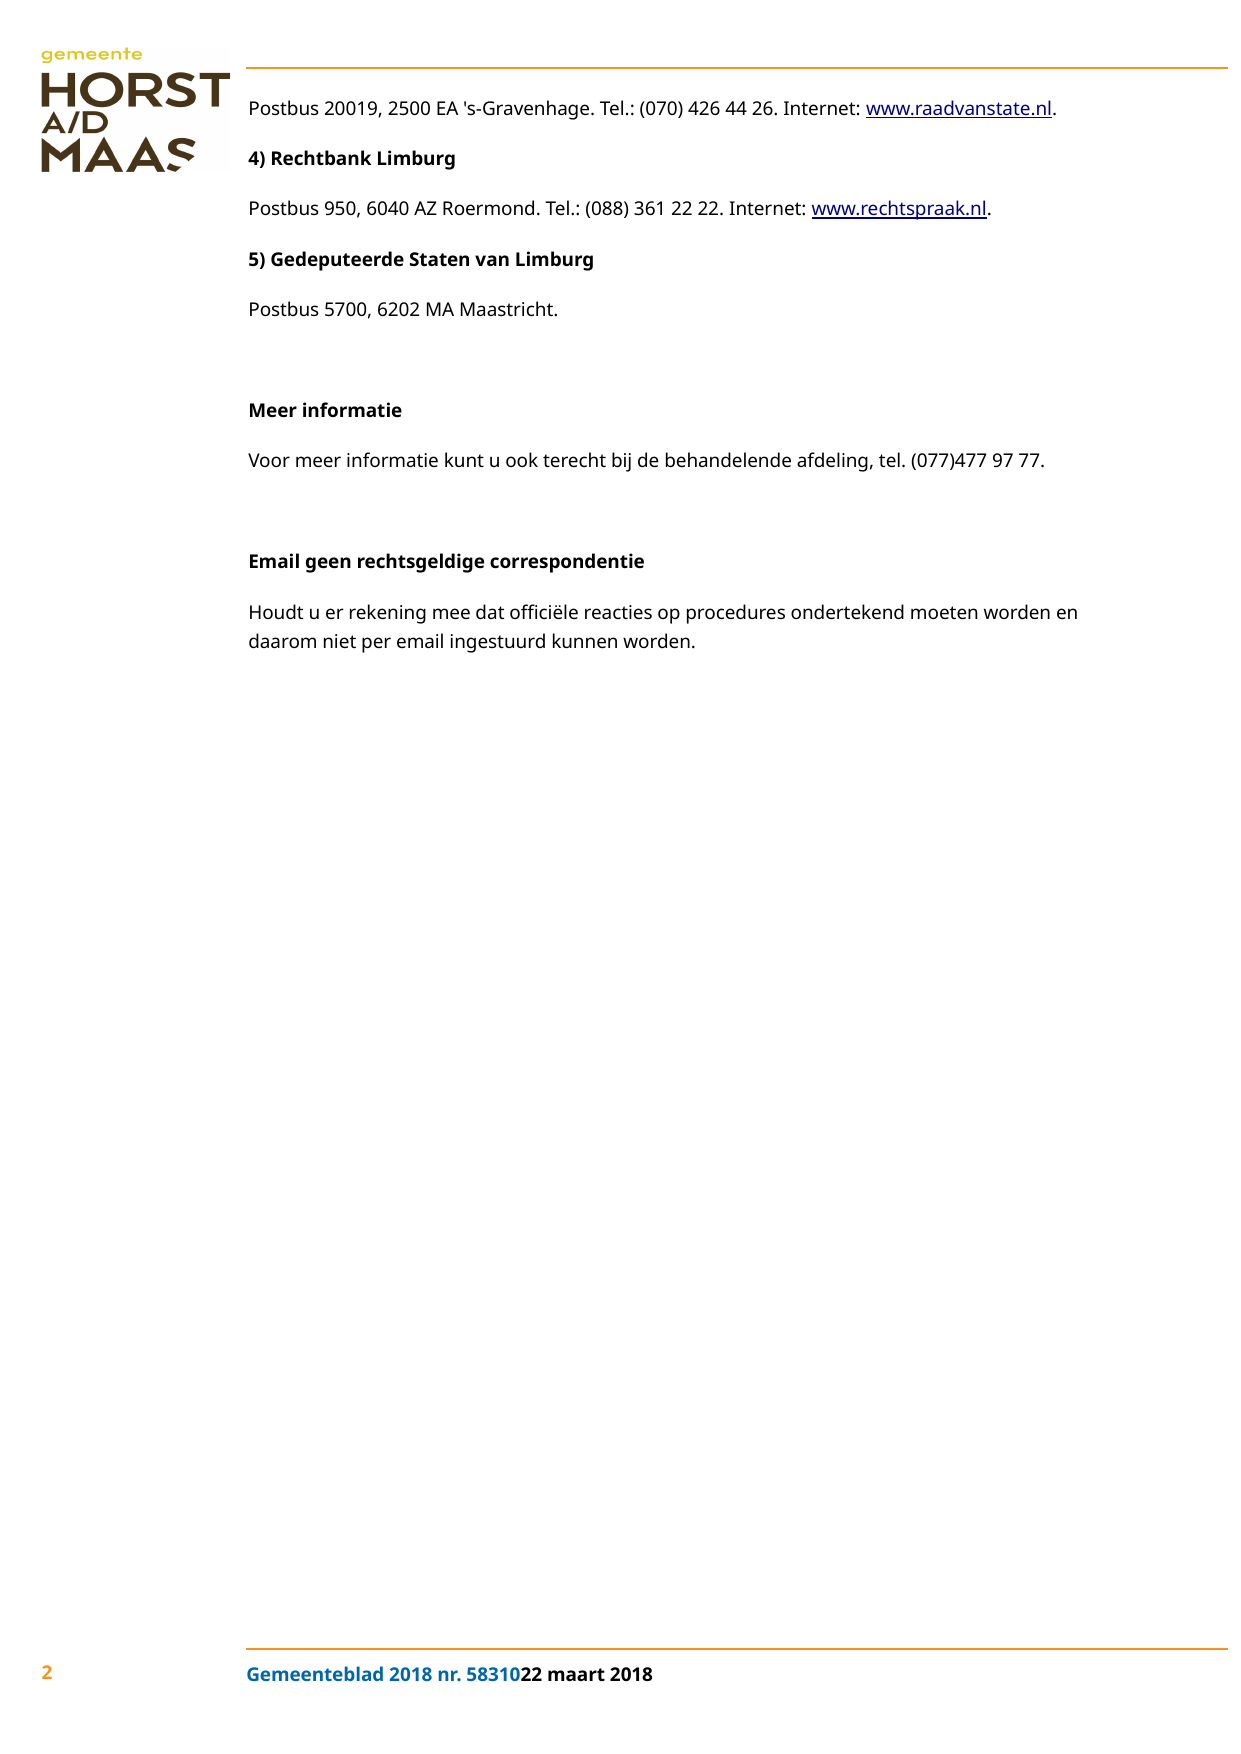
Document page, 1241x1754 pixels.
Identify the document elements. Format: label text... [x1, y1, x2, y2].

text 5) Gedeputeerde Staten van Limburg [248, 246, 1152, 272]
text Postbus 5700, 6202 MA Maastricht. [248, 296, 1152, 322]
picture [41, 47, 231, 172]
text Meer informatie [248, 397, 1152, 423]
text Email geen rechtsgeldige correspondentie [248, 548, 1152, 574]
text Postbus 20019, 2500 EA 's-Gravenhage. Tel.: (070) 426 44 26. Internet: www.raadvanstate.nl. [248, 95, 1152, 121]
text 4) Rechtbank Limburg [248, 145, 1152, 171]
text Houdt u er rekening mee dat officiële reacties op procedures ondertekend moeten worden en daarom niet per email ingestuurd kunnen worden. [248, 599, 1152, 654]
text Voor meer informatie kunt u ook terecht bij de behandelende afdeling, tel. (077)477 97 77. [248, 448, 1152, 473]
text Postbus 950, 6040 AZ Roermond. Tel.: (088) 361 22 22. Internet: www.rechtspraak.nl. [248, 196, 1152, 221]
